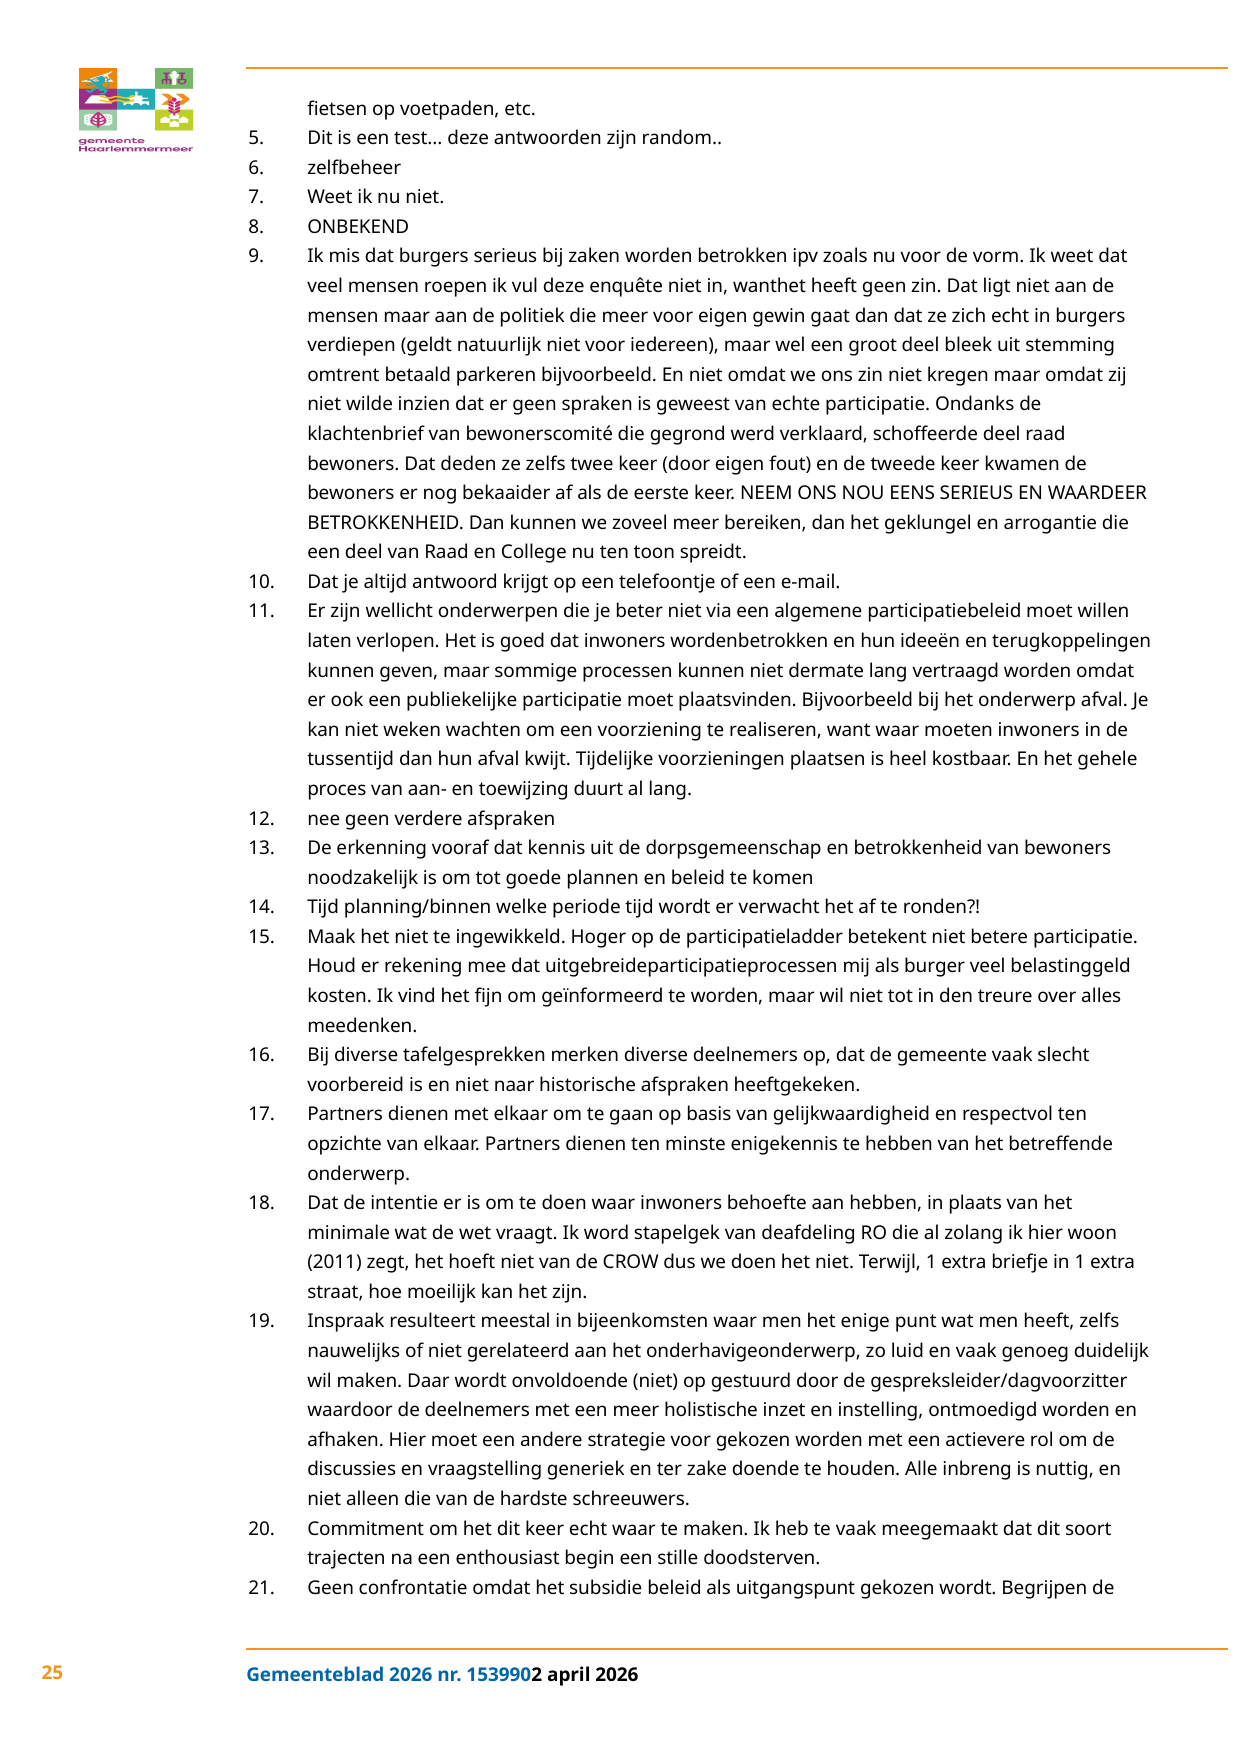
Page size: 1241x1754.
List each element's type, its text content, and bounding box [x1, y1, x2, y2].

list Geen confrontatie omdat het subsidie beleid als uitgangspunt gekozen wordt. Begrijpen de [248, 1574, 1152, 1600]
list fietsen op voetpaden, etc. [248, 95, 1152, 121]
picture [41, 47, 231, 172]
list nee geen verdere afspraken [248, 805, 1152, 831]
list Dit is een test... deze antwoorden zijn random.. [248, 124, 1152, 150]
list Maak het niet te ingewikkeld. Hoger op de participatieladder betekent niet betere participatie. Houd er rekening mee dat uitgebreideparticipatieprocessen mij als burger veel belastinggeld kosten. Ik vind het fijn om geïnformeerd te worden, maar wil niet tot in den treure over alles meedenken. [248, 923, 1152, 1038]
list Partners dienen met elkaar om te gaan op basis van gelijkwaardigheid en respectvol ten opzichte van elkaar. Partners dienen ten minste enigekennis te hebben van het betreffende onderwerp. [248, 1101, 1152, 1186]
list ONBEKEND [248, 213, 1152, 239]
list Dat de intentie er is om te doen waar inwoners behoefte aan hebben, in plaats van het minimale wat de wet vraagt. Ik word stapelgek van deafdeling RO die al zolang ik hier woon (2011) zegt, het hoeft niet van de CROW dus we doen het niet. Terwijl, 1 extra briefje in 1 extra straat, hoe moeilijk kan het zijn. [248, 1189, 1152, 1304]
list De erkenning vooraf dat kennis uit de dorpsgemeenschap en betrokkenheid van bewoners noodzakelijk is om tot goede plannen en beleid te komen [248, 834, 1152, 890]
list Commitment om het dit keer echt waar te maken. Ik heb te vaak meegemaakt dat dit soort trajecten na een enthousiast begin een stille doodsterven. [248, 1515, 1152, 1570]
list Ik mis dat burgers serieus bij zaken worden betrokken ipv zoals nu voor de vorm. Ik weet dat veel mensen roepen ik vul deze enquête niet in, wanthet heeft geen zin. Dat ligt niet aan de mensen maar aan de politiek die meer voor eigen gewin gaat dan dat ze zich echt in burgers verdiepen (geldt natuurlijk niet voor iedereen), maar wel een groot deel bleek uit stemming omtrent betaald parkeren bijvoorbeeld. En niet omdat we ons zin niet kregen maar omdat zij niet wilde inzien dat er geen spraken is geweest van echte participatie. Ondanks de klachtenbrief van bewonerscomité die gegrond werd verklaard, schoffeerde deel raad bewoners. Dat deden ze zelfs twee keer (door eigen fout) en de tweede keer kwamen de bewoners er nog bekaaider af als de eerste keer. NEEM ONS NOU EENS SERIEUS EN WAARDEER BETROKKENHEID. Dan kunnen we zoveel meer bereiken, dan het geklungel en arrogantie die een deel van Raad en College nu ten toon spreidt. [248, 243, 1152, 564]
list Weet ik nu niet. [248, 183, 1152, 209]
list Tijd planning/binnen welke periode tijd wordt er verwacht het af te ronden?! [248, 893, 1152, 919]
list Er zijn wellicht onderwerpen die je beter niet via een algemene participatiebeleid moet willen laten verlopen. Het is goed dat inwoners wordenbetrokken en hun ideeën en terugkoppelingen kunnen geven, maar sommige processen kunnen niet dermate lang vertraagd worden omdat er ook een publiekelijke participatie moet plaatsvinden. Bijvoorbeeld bij het onderwerp afval. Je kan niet weken wachten om een voorziening te realiseren, want waar moeten inwoners in de tussentijd dan hun afval kwijt. Tijdelijke voorzieningen plaatsen is heel kostbaar. En het gehele proces van aan- en toewijzing duurt al lang. [248, 598, 1152, 801]
list Inspraak resulteert meestal in bijeenkomsten waar men het enige punt wat men heeft, zelfs nauwelijks of niet gerelateerd aan het onderhavigeonderwerp, zo luid en vaak genoeg duidelijk wil maken. Daar wordt onvoldoende (niet) op gestuurd door de gespreksleider/dagvoorzitter waardoor de deelnemers met een meer holistische inzet en instelling, ontmoedigd worden en afhaken. Hier moet een andere strategie voor gekozen worden met een actievere rol om de discussies en vraagstelling generiek en ter zake doende te houden. Alle inbreng is nuttig, en niet alleen die van de hardste schreeuwers. [248, 1308, 1152, 1511]
list Dat je altijd antwoord krijgt op een telefoontje of een e-mail. [248, 568, 1152, 594]
list zelfbeheer [248, 154, 1152, 180]
list Bij diverse tafelgesprekken merken diverse deelnemers op, dat de gemeente vaak slecht voorbereid is en niet naar historische afspraken heeftgekeken. [248, 1041, 1152, 1097]
